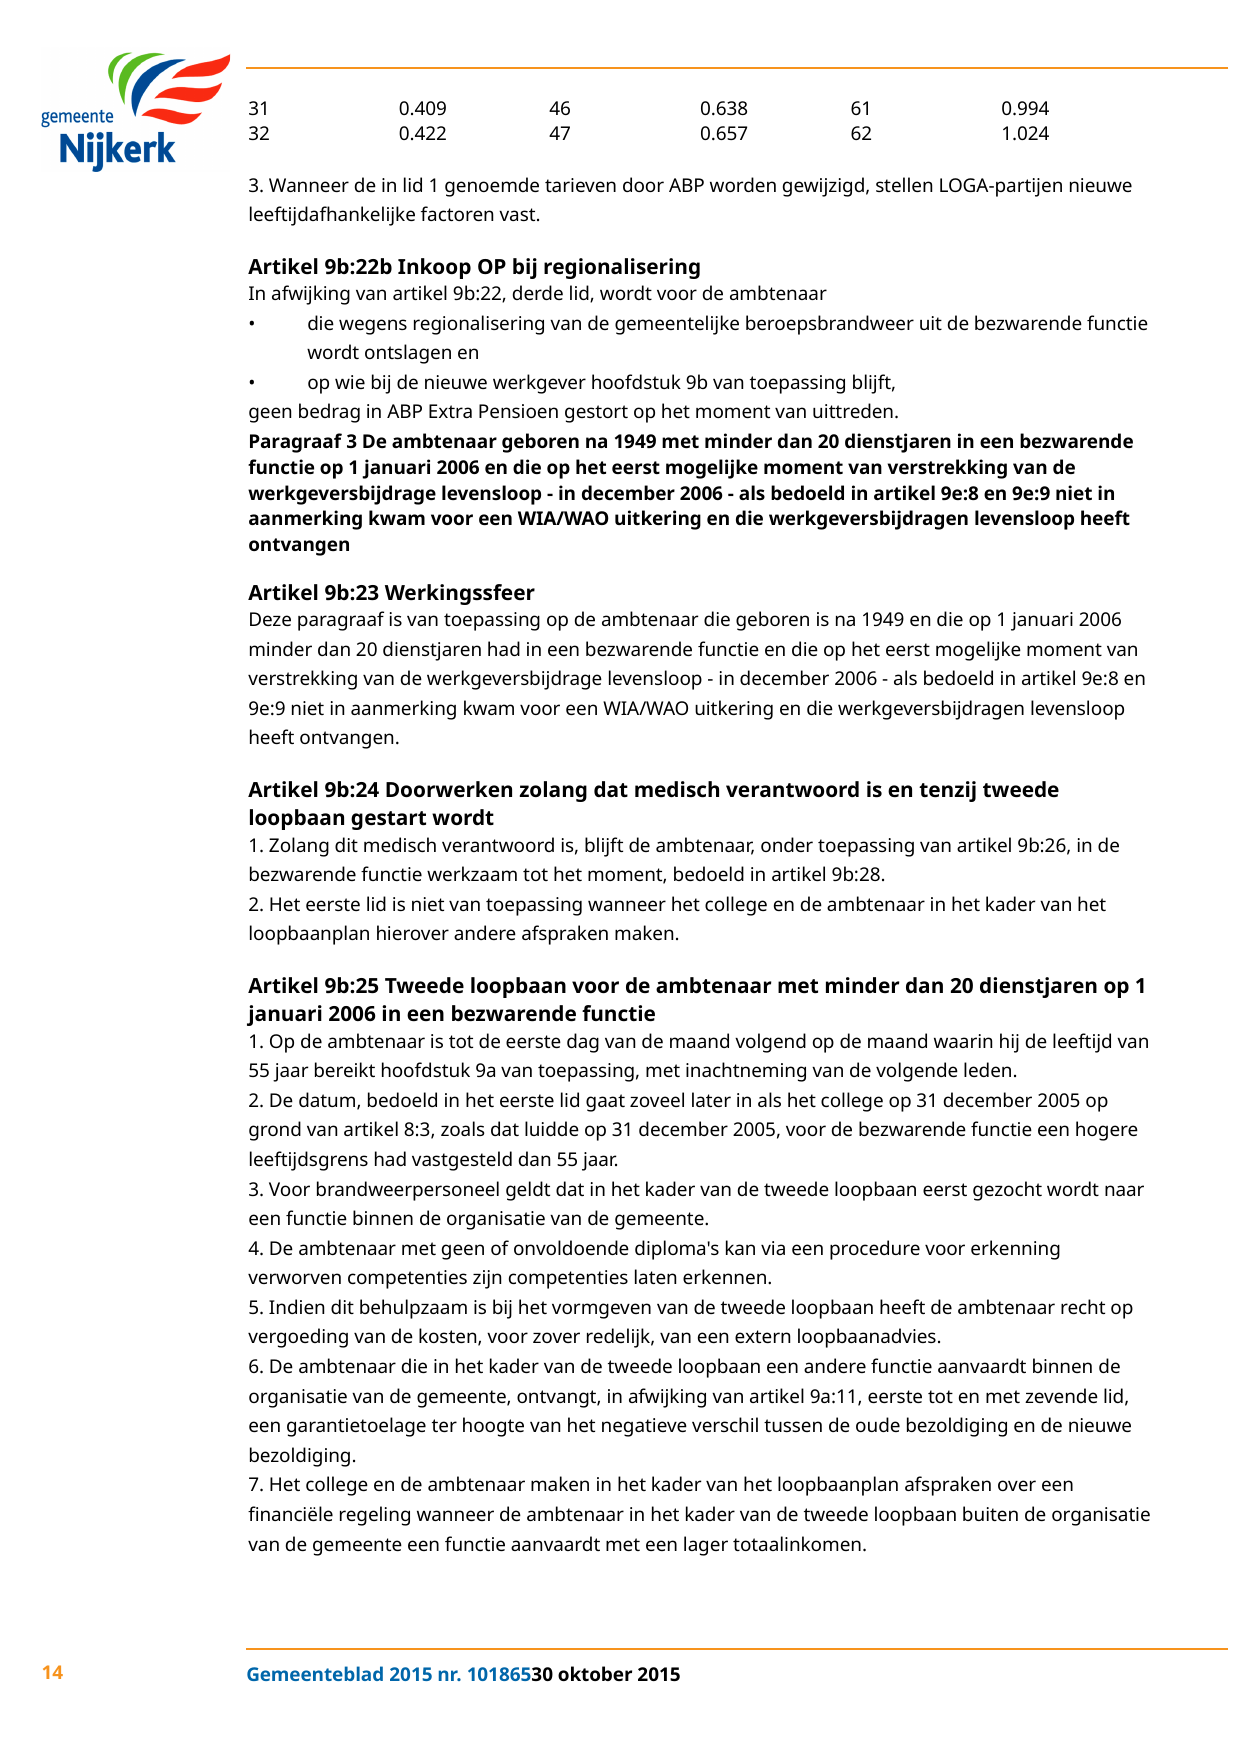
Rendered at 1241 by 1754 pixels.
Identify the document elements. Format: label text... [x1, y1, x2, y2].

table_cell 0.422 [399, 121, 549, 146]
table_cell 32 [248, 121, 398, 146]
text 7. Het college en de ambtenaar maken in het kader van het loopbaanplan afspraken over een financiële regeling wanneer de ambtenaar in het kader van de tweede loopbaan buiten de organisatie van de gemeente een functie aanvaardt met een lager totaalinkomen. [248, 1472, 1152, 1557]
list op wie bij de nieuwe werkgever hoofdstuk 9b van toepassing blijft, [248, 369, 1152, 395]
text 2. De datum, bedoeld in het eerste lid gaat zoveel later in als het college op 31 december 2005 op grond van artikel 8:3, zoals dat luidde op 31 december 2005, voor de bezwarende functie een hogere leeftijdsgrens had vastgesteld dan 55 jaar. [248, 1087, 1152, 1172]
text Artikel 9b:23 Werkingssfeer [248, 578, 1152, 606]
text 5. Indien dit behulpzaam is bij het vormgeven van de tweede loopbaan heeft de ambtenaar recht op vergoeding van de kosten, voor zover redelijk, van een extern loopbaanadvies. [248, 1294, 1152, 1349]
table_cell 0.994 [1001, 95, 1152, 121]
text 4. De ambtenaar met geen of onvoldoende diploma's kan via een procedure voor erkenning verworven competenties zijn competenties laten erkennen. [248, 1235, 1152, 1290]
text 3. Wanneer de in lid 1 genoemde tarieven door ABP worden gewijzigd, stellen LOGA-partijen nieuwe leeftijdafhankelijke factoren vast. [248, 172, 1152, 227]
list die wegens regionalisering van de gemeentelijke beroepsbrandweer uit de bezwarende functie wordt ontslagen en [248, 310, 1152, 365]
text 1. Op de ambtenaar is tot de eerste dag van de maand volgend op de maand waarin hij de leeftijd van 55 jaar bereikt hoofdstuk 9a van toepassing, met inachtneming van de volgende leden. [248, 1028, 1152, 1083]
table_cell 47 [549, 121, 700, 146]
text Artikel 9b:25 Tweede loopbaan voor de ambtenaar met minder dan 20 dienstjaren op 1 januari 2006 in een bezwarende functie [248, 971, 1152, 1028]
text 3. Voor brandweerpersoneel geldt dat in het kader van de tweede loopbaan eerst gezocht wordt naar een functie binnen de organisatie van de gemeente. [248, 1176, 1152, 1231]
table_cell 61 [850, 95, 1001, 121]
text Artikel 9b:22b Inkoop OP bij regionalisering [248, 252, 1152, 280]
text Deze paragraaf is van toepassing op de ambtenaar die geboren is na 1949 en die op 1 januari 2006 minder dan 20 dienstjaren had in een bezwarende functie en die op het eerst mogelijke moment van verstrekking van de werkgeversbijdrage levensloop - in december 2006 - als bedoeld in artikel 9e:8 en 9e:9 niet in aanmerking kwam voor een WIA/WAO uitkering en die werkgeversbijdragen levensloop heeft ontvangen. [248, 606, 1152, 750]
text geen bedrag in ABP Extra Pensioen gestort op het moment van uittreden. [248, 399, 1152, 424]
table_cell 31 [248, 95, 398, 121]
text 2. Het eerste lid is niet van toepassing wanneer het college en de ambtenaar in het kader van het loopbaanplan hierover andere afspraken maken. [248, 891, 1152, 946]
table_cell 46 [549, 95, 700, 121]
table_cell 1.024 [1001, 121, 1152, 146]
table_cell 0.409 [399, 95, 549, 121]
table_cell 62 [850, 121, 1001, 146]
table_cell 0.657 [700, 121, 850, 146]
text Paragraaf 3 De ambtenaar geboren na 1949 met minder dan 20 dienstjaren in een bezwarende functie op 1 januari 2006 en die op het eerst mogelijke moment van verstrekking van de werkgeversbijdrage levensloop - in december 2006 - als bedoeld in artikel 9e:8 en 9e:9 niet in aanmerking kwam voor een WIA/WAO uitkering en die werkgeversbijdragen levensloop heeft ontvangen [248, 428, 1152, 557]
text 1. Zolang dit medisch verantwoord is, blijft de ambtenaar, onder toepassing van artikel 9b:26, in de bezwarende functie werkzaam tot het moment, bedoeld in artikel 9b:28. [248, 832, 1152, 887]
text 6. De ambtenaar die in het kader van de tweede loopbaan een andere functie aanvaardt binnen de organisatie van de gemeente, ontvangt, in afwijking van artikel 9a:11, eerste tot en met zevende lid, een garantietoelage ter hoogte van het negatieve verschil tussen de oude bezoldiging en de nieuwe bezoldiging. [248, 1353, 1152, 1468]
text Artikel 9b:24 Doorwerken zolang dat medisch verantwoord is en tenzij tweede loopbaan gestart wordt [248, 775, 1152, 832]
picture [41, 47, 231, 172]
text In afwijking van artikel 9b:22, derde lid, wordt voor de ambtenaar [248, 280, 1152, 306]
table_cell 0.638 [700, 95, 850, 121]
